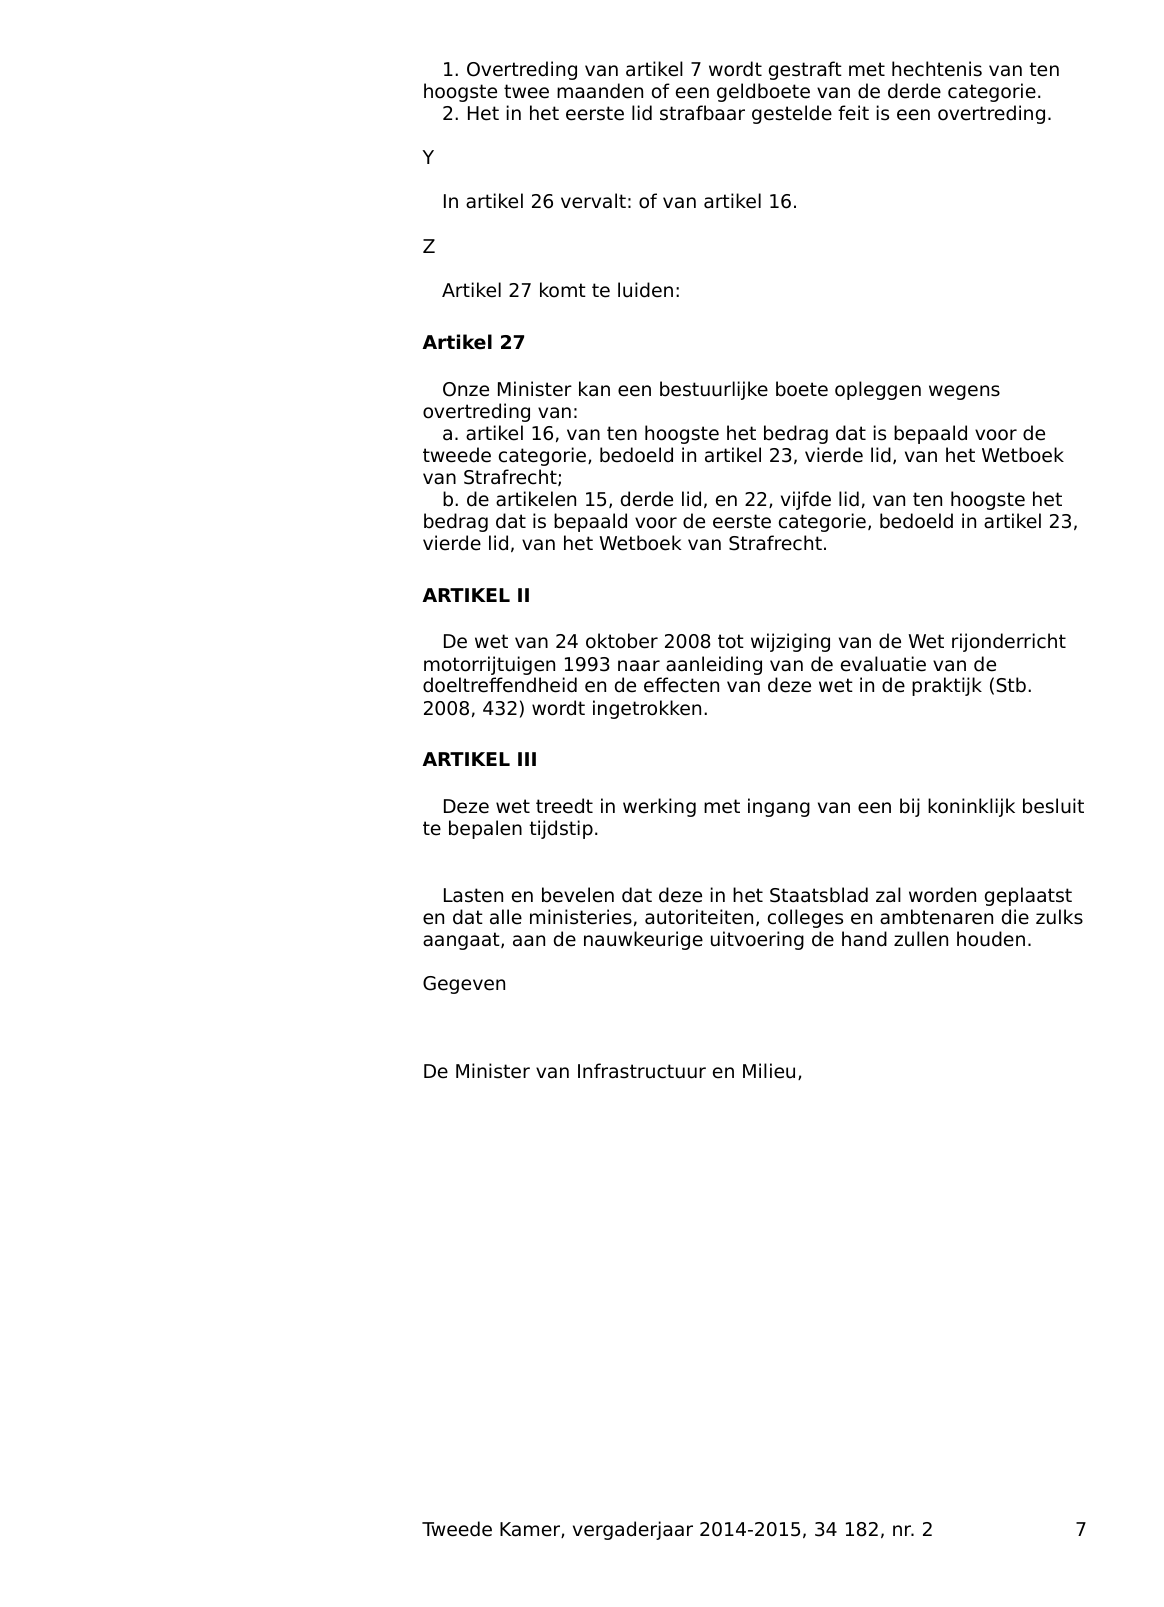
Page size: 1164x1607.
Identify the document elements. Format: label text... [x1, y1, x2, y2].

text Z [422, 236, 1087, 257]
text Gegeven [422, 973, 1087, 995]
text Lasten en bevelen dat deze in het Staatsblad zal worden geplaatst en dat alle ministeries, autoriteiten, colleges en ambtenaren die zulks aangaat, aan de nauwkeurige uitvoering de hand zullen houden. [422, 885, 1087, 951]
text 2. Het in het eerste lid strafbaar gestelde feit is een overtreding. [422, 103, 1087, 125]
text In artikel 26 vervalt: of van artikel 16. [422, 191, 1087, 213]
text Deze wet treedt in werking met ingang van een bij koninklijk besluit te bepalen tijdstip. [422, 796, 1087, 840]
text Artikel 27 komt te luiden: [422, 280, 1087, 302]
text b. de artikelen 15, derde lid, en 22, vijfde lid, van ten hoogste het bedrag dat is bepaald voor de eerste categorie, bedoeld in artikel 23, vierde lid, van het Wetboek van Strafrecht. [422, 488, 1087, 554]
text Y [422, 147, 1087, 169]
subtitle ARTIKEL III [422, 749, 1087, 771]
text 1. Overtreding van artikel 7 wordt gestraft met hechtenis van ten hoogste twee maanden of een geldboete van de derde categorie. [422, 59, 1087, 103]
subtitle ARTIKEL II [422, 584, 1087, 606]
subtitle Artikel 27 [422, 332, 1087, 354]
text Onze Minister kan een bestuurlijke boete opleggen wegens overtreding van: [422, 379, 1087, 423]
text De wet van 24 oktober 2008 tot wijziging van de Wet rijonderricht motorrijtuigen 1993 naar aanleiding van de evaluatie van de doeltreffendheid en de effecten van deze wet in de praktijk (Stb. 2008, 432) wordt ingetrokken. [422, 631, 1087, 719]
text De Minister van Infrastructuur en Milieu, [422, 1061, 1087, 1083]
text a. artikel 16, van ten hoogste het bedrag dat is bepaald voor de tweede categorie, bedoeld in artikel 23, vierde lid, van het Wetboek van Strafrecht; [422, 423, 1087, 488]
